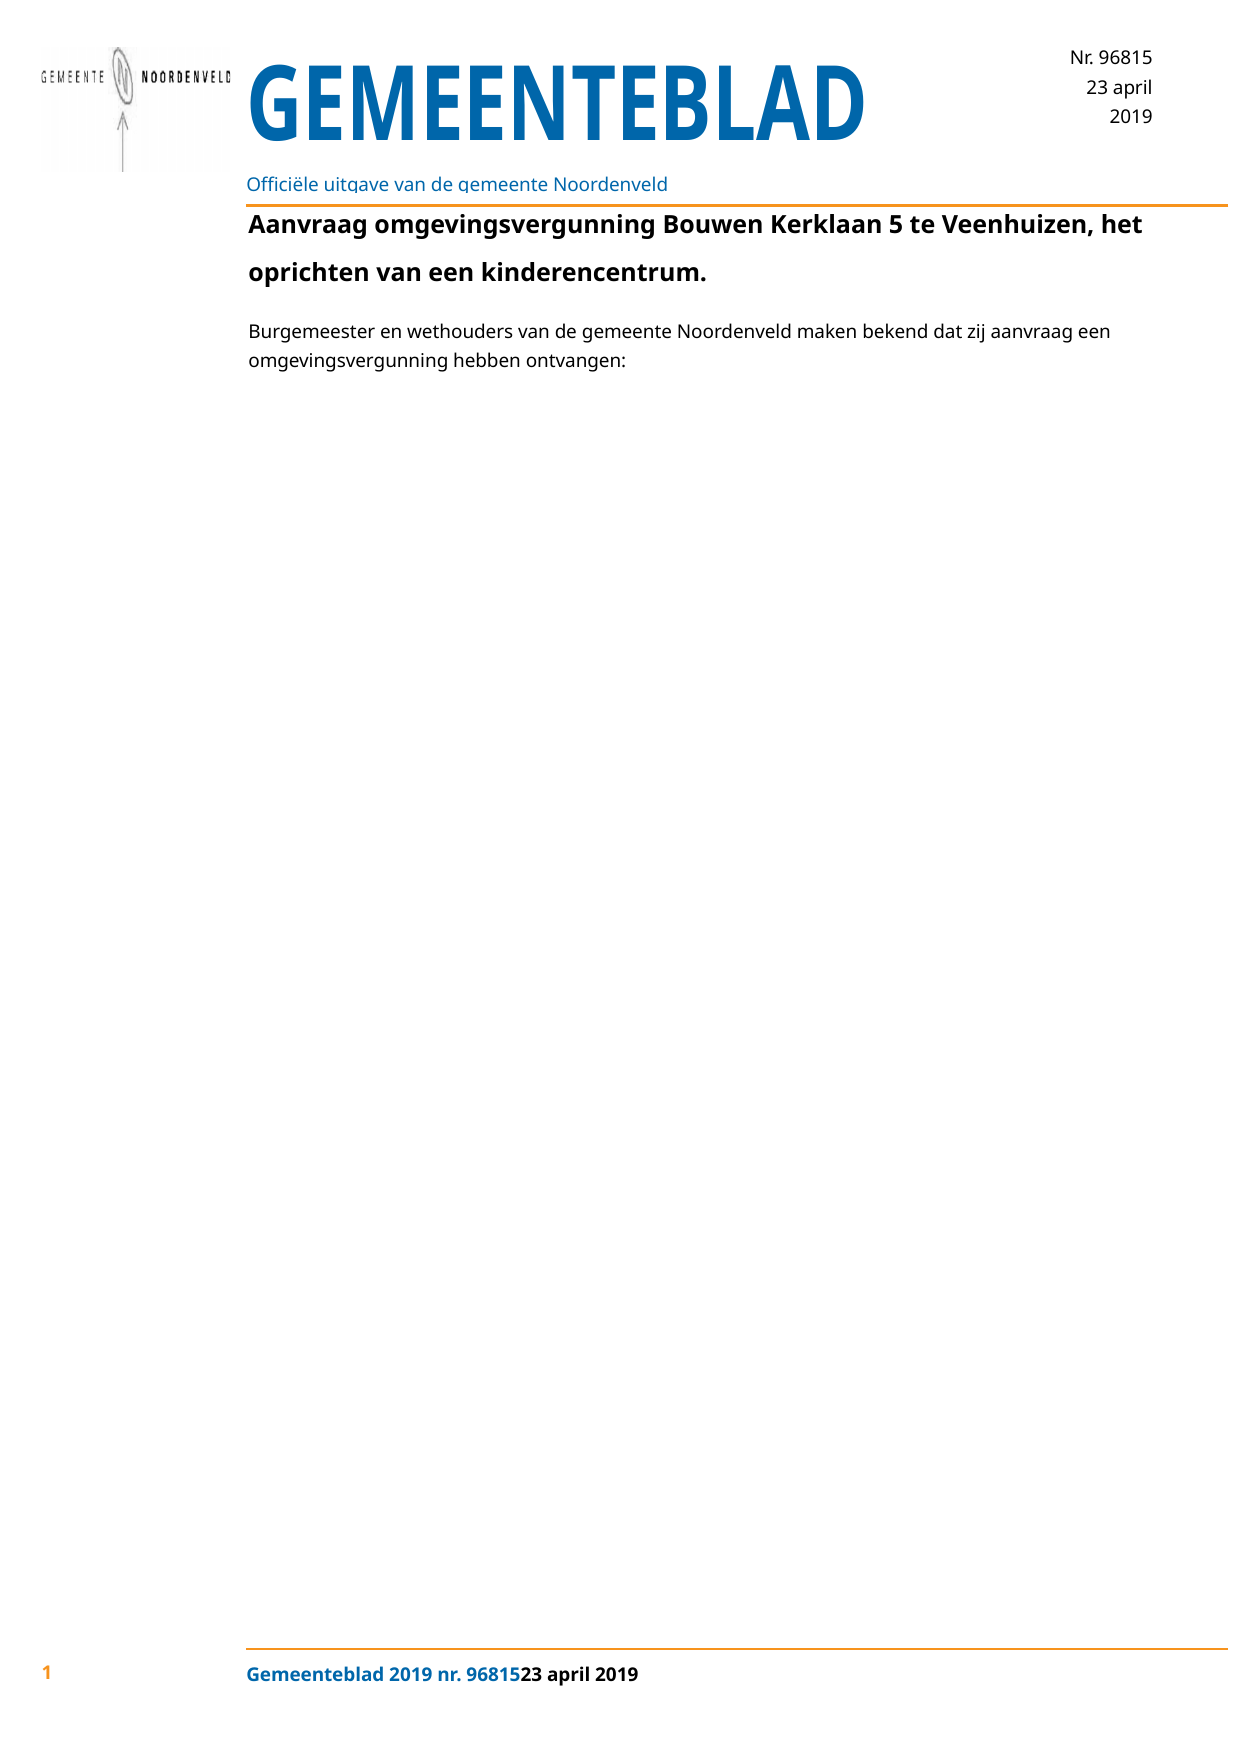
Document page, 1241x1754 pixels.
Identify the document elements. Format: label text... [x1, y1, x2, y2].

picture [41, 47, 231, 172]
text Burgemeester en wethouders van de gemeente Noordenveld maken bekend dat zij aanvraag een omgevingsvergunning hebben ontvangen: [248, 318, 1152, 373]
text Aanvraag omgevingsvergunning Bouwen Kerklaan 5 te Veenhuizen, het oprichten van een kinderencentrum. [248, 207, 1152, 288]
